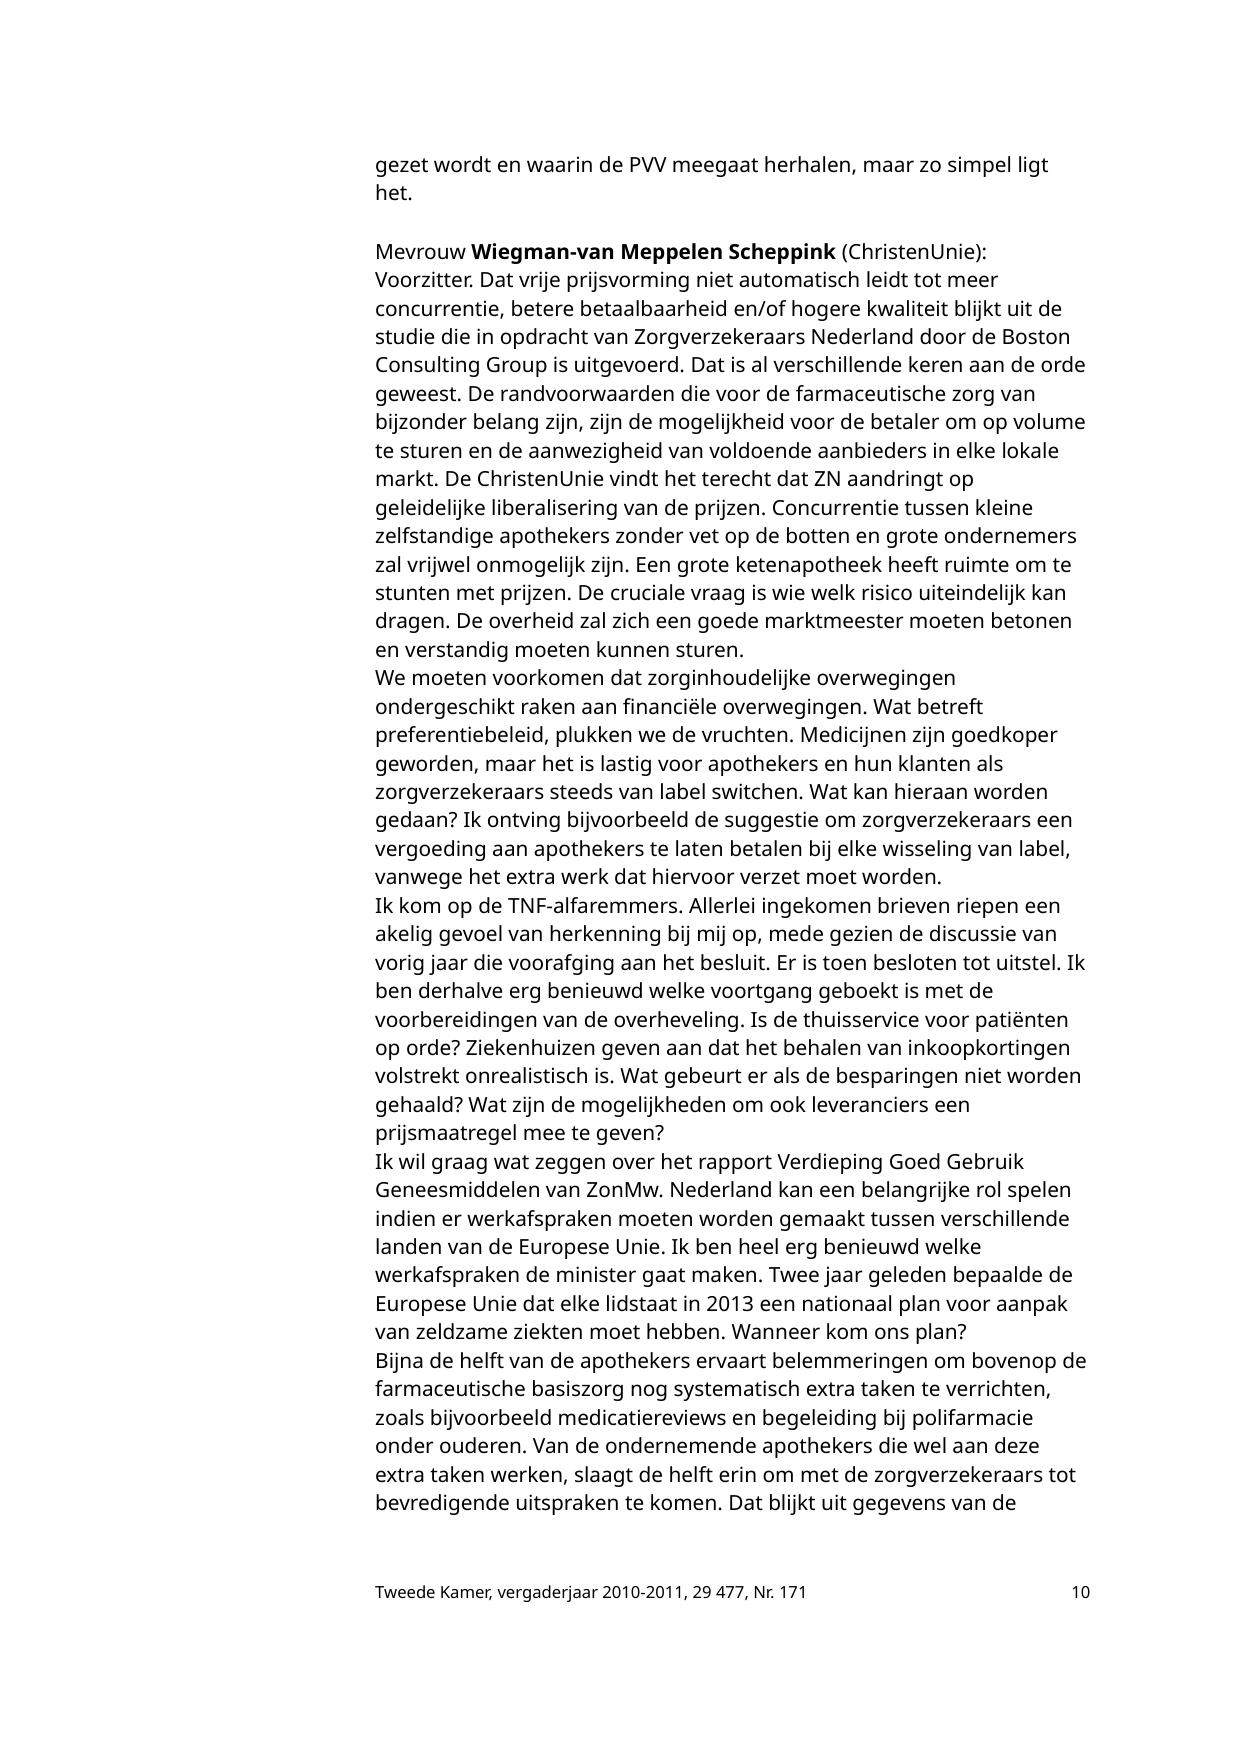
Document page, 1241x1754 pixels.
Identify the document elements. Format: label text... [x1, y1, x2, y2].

text Bijna de helft van de apothekers ervaart belemmeringen om bovenop de farmaceutische basiszorg nog systematisch extra taken te verrichten, zoals bijvoorbeeld medicatiereviews en begeleiding bij polifarmacie onder ouderen. Van de ondernemende apothekers die wel aan deze extra taken werken, slaagt de helft erin om met de zorgverzekeraars tot bevredigende uitspraken te komen. Dat blijkt uit gegevens van de [375, 1346, 1090, 1517]
text gezet wordt en waarin de PVV meegaat herhalen, maar zo simpel ligt het. [375, 150, 1090, 207]
text Ik wil graag wat zeggen over het rapport Verdieping Goed Gebruik Geneesmiddelen van ZonMw. Nederland kan een belangrijke rol spelen indien er werkafspraken moeten worden gemaakt tussen verschillende landen van de Europese Unie. Ik ben heel erg benieuwd welke werkafspraken de minister gaat maken. Twee jaar geleden bepaalde de Europese Unie dat elke lidstaat in 2013 een nationaal plan voor aanpak van zeldzame ziekten moet hebben. Wanneer kom ons plan? [375, 1147, 1090, 1346]
text We moeten voorkomen dat zorginhoudelijke overwegingen ondergeschikt raken aan financiële overwegingen. Wat betreft preferentiebeleid, plukken we de vruchten. Medicijnen zijn goedkoper geworden, maar het is lastig voor apothekers en hun klanten als zorgverzekeraars steeds van label switchen. Wat kan hieraan worden gedaan? Ik ontving bijvoorbeeld de suggestie om zorgverzekeraars een vergoeding aan apothekers te laten betalen bij elke wisseling van label, vanwege het extra werk dat hiervoor verzet moet worden. [375, 663, 1090, 891]
text Mevrouw Wiegman-van Meppelen Scheppink (ChristenUnie): Voorzitter. Dat vrije prijsvorming niet automatisch leidt tot meer concurrentie, betere betaalbaarheid en/of hogere kwaliteit blijkt uit de studie die in opdracht van Zorgverzekeraars Nederland door de Boston Consulting Group is uitgevoerd. Dat is al verschillende keren aan de orde geweest. De randvoorwaarden die voor de farmaceutische zorg van bijzonder belang zijn, zijn de mogelijkheid voor de betaler om op volume te sturen en de aanwezigheid van voldoende aanbieders in elke lokale markt. De ChristenUnie vindt het terecht dat ZN aandringt op geleidelijke liberalisering van de prijzen. Concurrentie tussen kleine zelfstandige apothekers zonder vet op de botten en grote ondernemers zal vrijwel onmogelijk zijn. Een grote ketenapotheek heeft ruimte om te stunten met prijzen. De cruciale vraag is wie welk risico uiteindelijk kan dragen. De overheid zal zich een goede marktmeester moeten betonen en verstandig moeten kunnen sturen. [375, 237, 1090, 663]
text Ik kom op de TNF-alfaremmers. Allerlei ingekomen brieven riepen een akelig gevoel van herkenning bij mij op, mede gezien de discussie van vorig jaar die voorafging aan het besluit. Er is toen besloten tot uitstel. Ik ben derhalve erg benieuwd welke voortgang geboekt is met de voorbereidingen van de overheveling. Is de thuisservice voor patiënten op orde? Ziekenhuizen geven aan dat het behalen van inkoopkortingen volstrekt onrealistisch is. Wat gebeurt er als de besparingen niet worden gehaald? Wat zijn de mogelijkheden om ook leveranciers een prijsmaatregel mee te geven? [375, 891, 1090, 1147]
